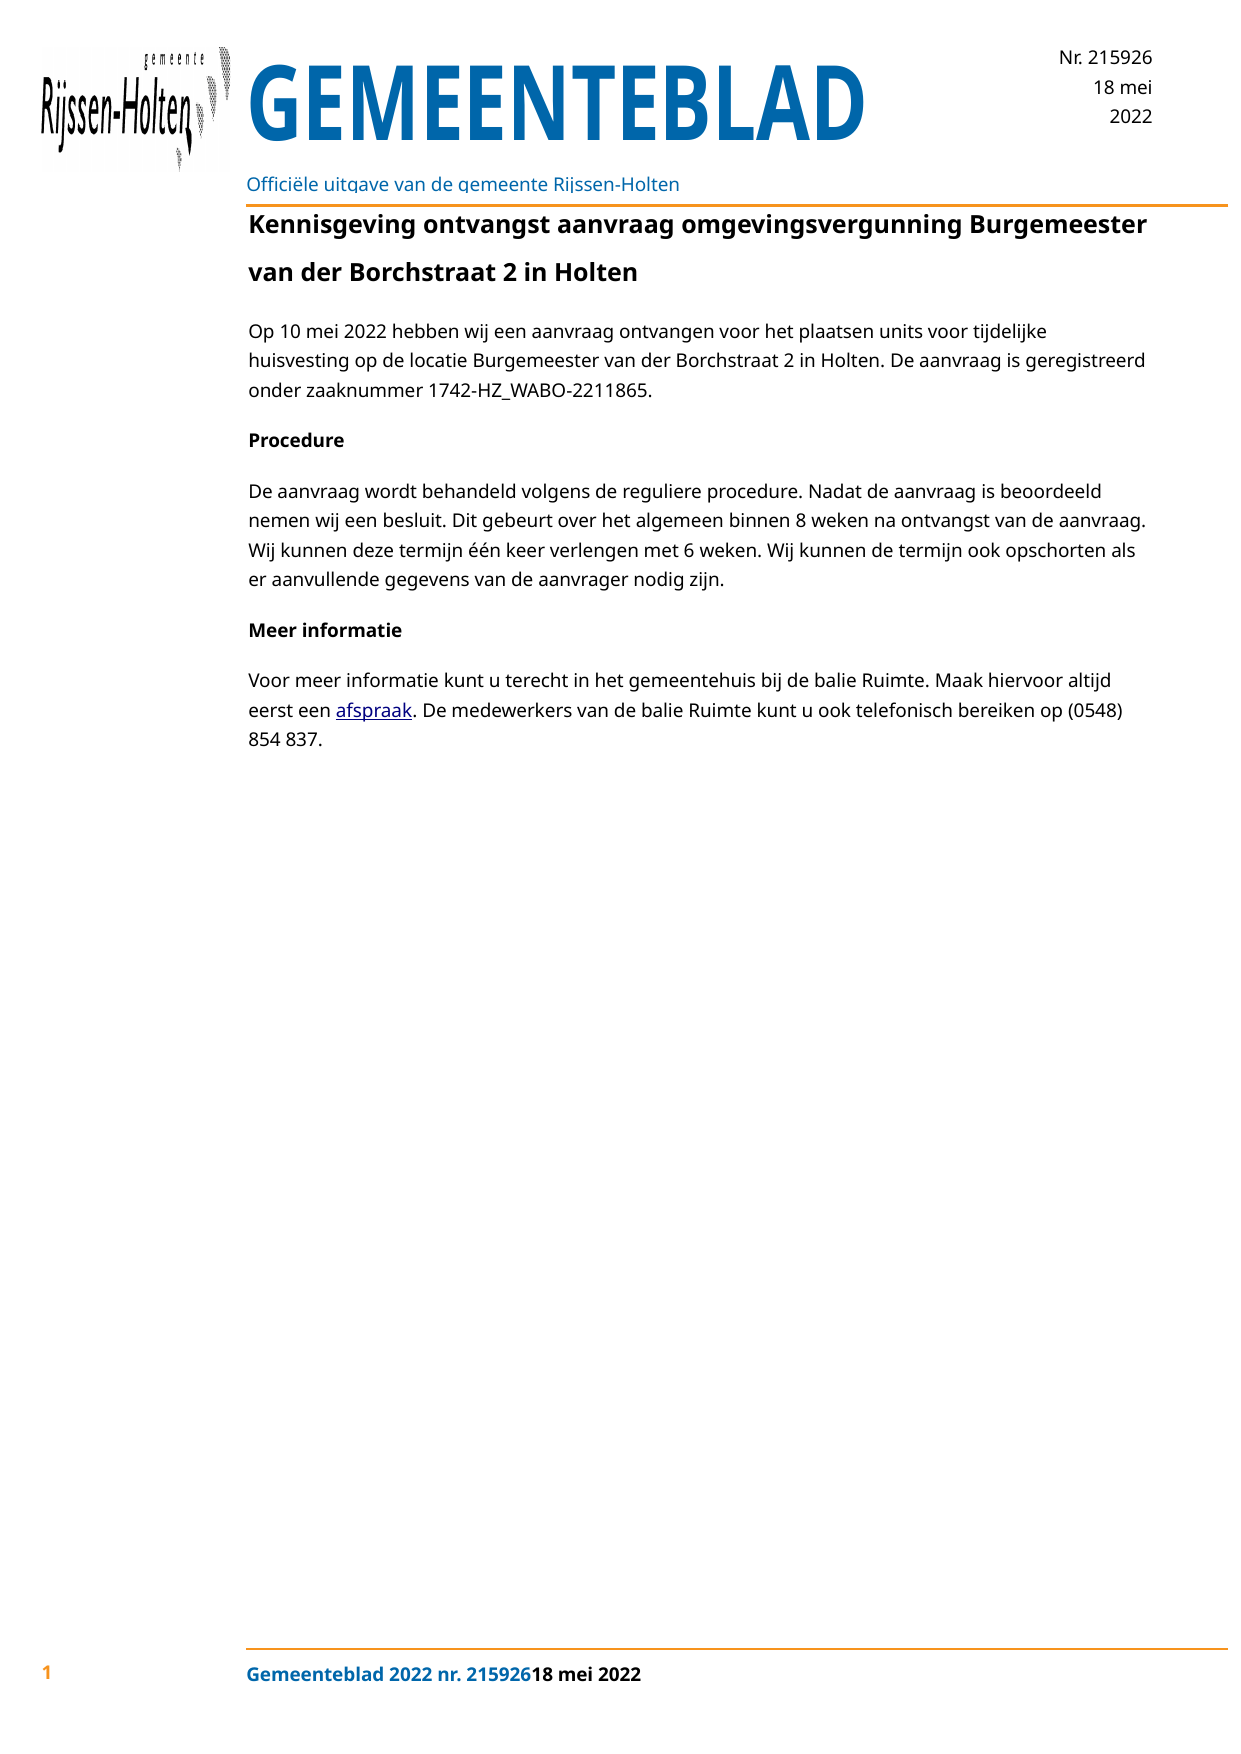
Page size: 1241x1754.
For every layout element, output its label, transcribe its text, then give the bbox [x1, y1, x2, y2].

picture [41, 47, 231, 172]
text Kennisgeving ontvangst aanvraag omgevingsvergunning Burgemeester van der Borchstraat 2 in Holten [248, 207, 1152, 288]
text Meer informatie [248, 617, 1152, 643]
text Procedure [248, 427, 1152, 453]
text Op 10 mei 2022 hebben wij een aanvraag ontvangen voor het plaatsen units voor tijdelijke huisvesting op de locatie Burgemeester van der Borchstraat 2 in Holten. De aanvraag is geregistreerd onder zaaknummer 1742-HZ_WABO-2211865. [248, 318, 1152, 403]
text De aanvraag wordt behandeld volgens de reguliere procedure. Nadat de aanvraag is beoordeeld nemen wij een besluit. Dit gebeurt over het algemeen binnen 8 weken na ontvangst van de aanvraag. Wij kunnen deze termijn één keer verlengen met 6 weken. Wij kunnen de termijn ook opschorten als er aanvullende gegevens van de aanvrager nodig zijn. [248, 478, 1152, 592]
text Voor meer informatie kunt u terecht in het gemeentehuis bij de balie Ruimte. Maak hiervoor altijd eerst een afspraak. De medewerkers van de balie Ruimte kunt u ook telefonisch bereiken op (0548) 854 837. [248, 667, 1152, 752]
